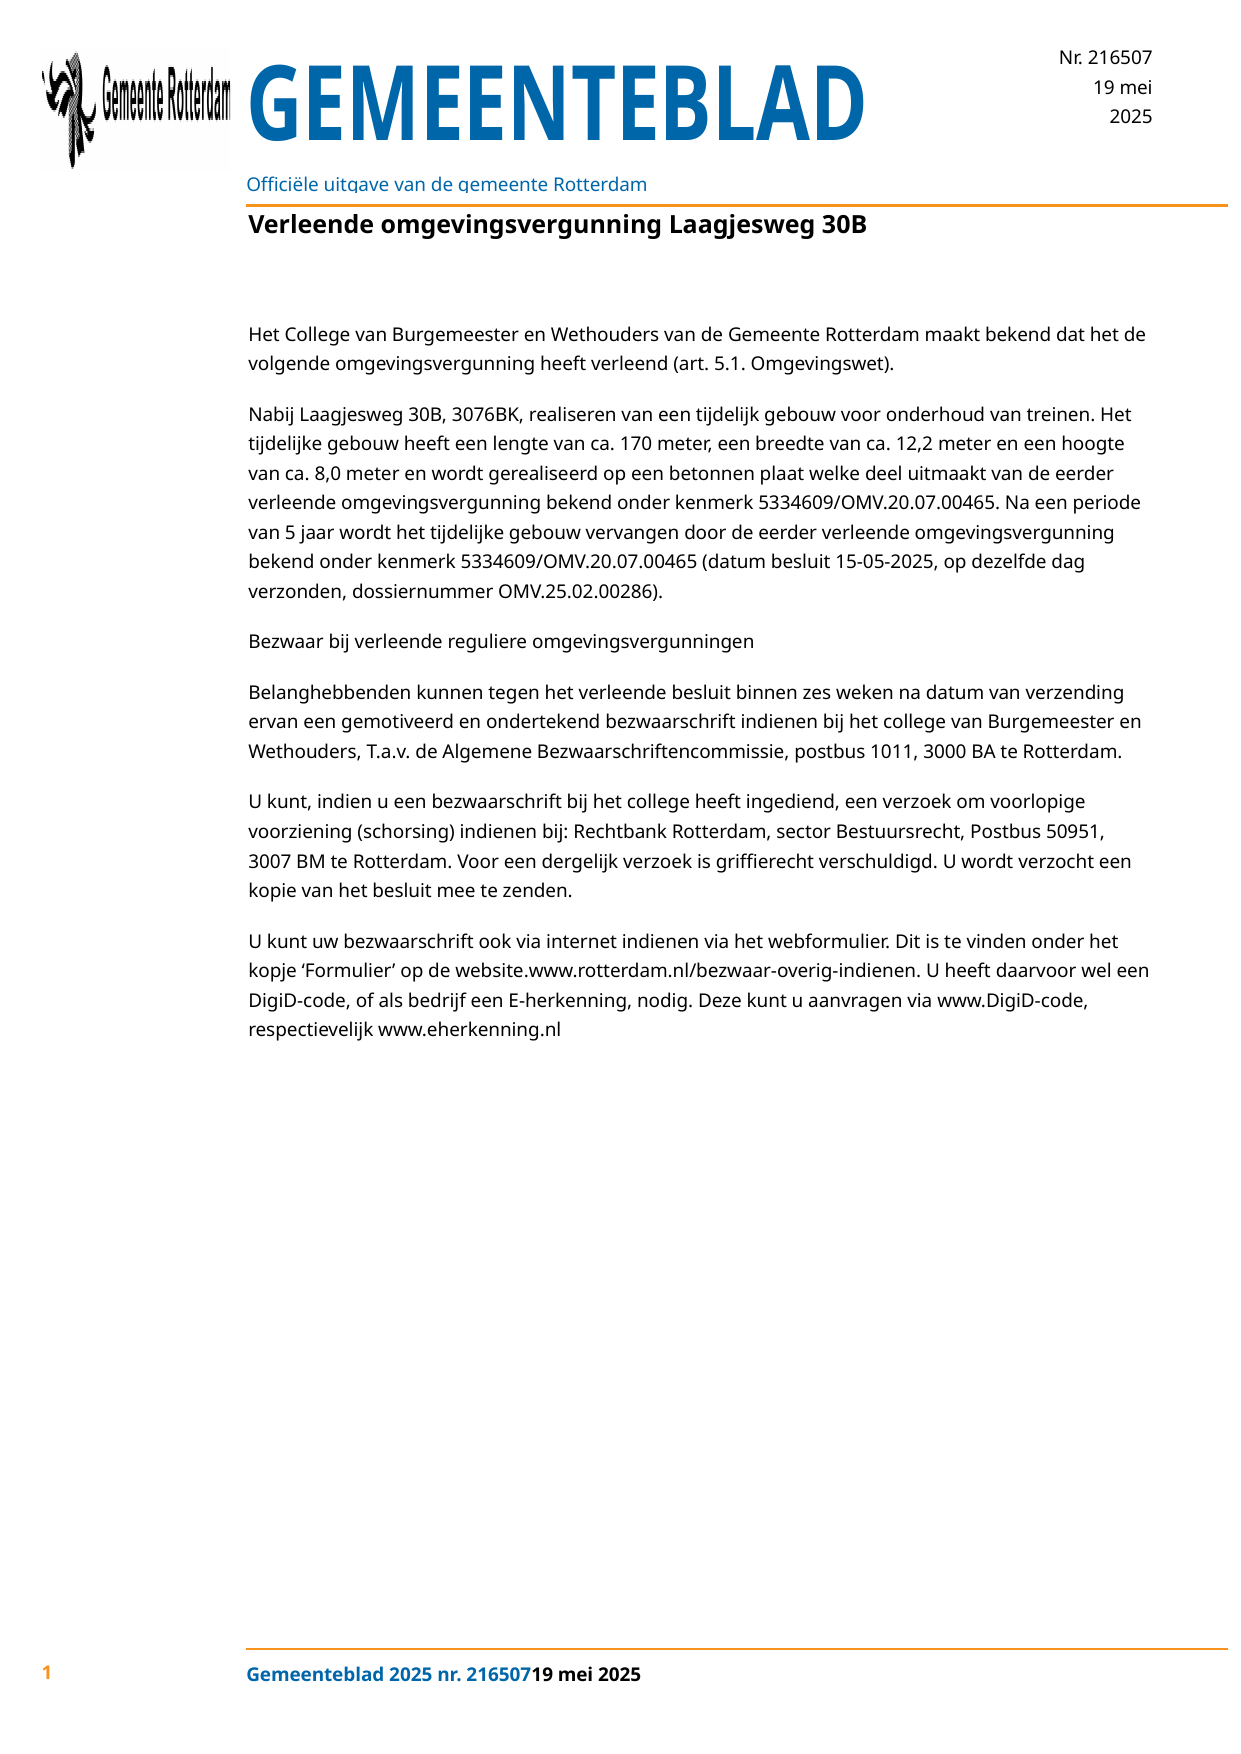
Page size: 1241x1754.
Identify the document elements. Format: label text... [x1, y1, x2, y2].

text Belanghebbenden kunnen tegen het verleende besluit binnen zes weken na datum van verzending ervan een gemotiveerd en ondertekend bezwaarschrift indienen bij het college van Burgemeester en Wethouders, T.a.v. de Algemene Bezwaarschriftencommissie, postbus 1011, 3000 BA te Rotterdam. [248, 679, 1152, 764]
text U kunt, indien u een bezwaarschrift bij het college heeft ingediend, een verzoek om voorlopige voorziening (schorsing) indienen bij: Rechtbank Rotterdam, sector Bestuursrecht, Postbus 50951, 3007 BM te Rotterdam. Voor een dergelijk verzoek is griffierecht verschuldigd. U wordt verzocht een kopie van het besluit mee te zenden. [248, 789, 1152, 903]
text Verleende omgevingsvergunning Laagjesweg 30B [248, 207, 1152, 241]
text U kunt uw bezwaarschrift ook via internet indienen via het webformulier. Dit is te vinden onder het kopje ‘Formulier’ op de website.www.rotterdam.nl/bezwaar-overig-indienen. U heeft daarvoor wel een DigiD-code, of als bedrijf een E-herkenning, nodig. Deze kunt u aanvragen via www.DigiD-code, respectievelijk www.eherkenning.nl [248, 928, 1152, 1042]
text Nabij Laagjesweg 30B, 3076BK, realiseren van een tijdelijk gebouw voor onderhoud van treinen. Het tijdelijke gebouw heeft een lengte van ca. 170 meter, een breedte van ca. 12,2 meter en een hoogte van ca. 8,0 meter en wordt gerealiseerd op een betonnen plaat welke deel uitmaakt van de eerder verleende omgevingsvergunning bekend onder kenmerk 5334609/OMV.20.07.00465. Na een periode van 5 jaar wordt het tijdelijke gebouw vervangen door de eerder verleende omgevingsvergunning bekend onder kenmerk 5334609/OMV.20.07.00465 (datum besluit 15-05-2025, op dezelfde dag verzonden, dossiernummer OMV.25.02.00286). [248, 401, 1152, 604]
text Het College van Burgemeester en Wethouders van de Gemeente Rotterdam maakt bekend dat het de volgende omgevingsvergunning heeft verleend (art. 5.1. Omgevingswet). [248, 321, 1152, 376]
text Bezwaar bij verleende reguliere omgevingsvergunningen [248, 629, 1152, 654]
picture [41, 47, 231, 172]
